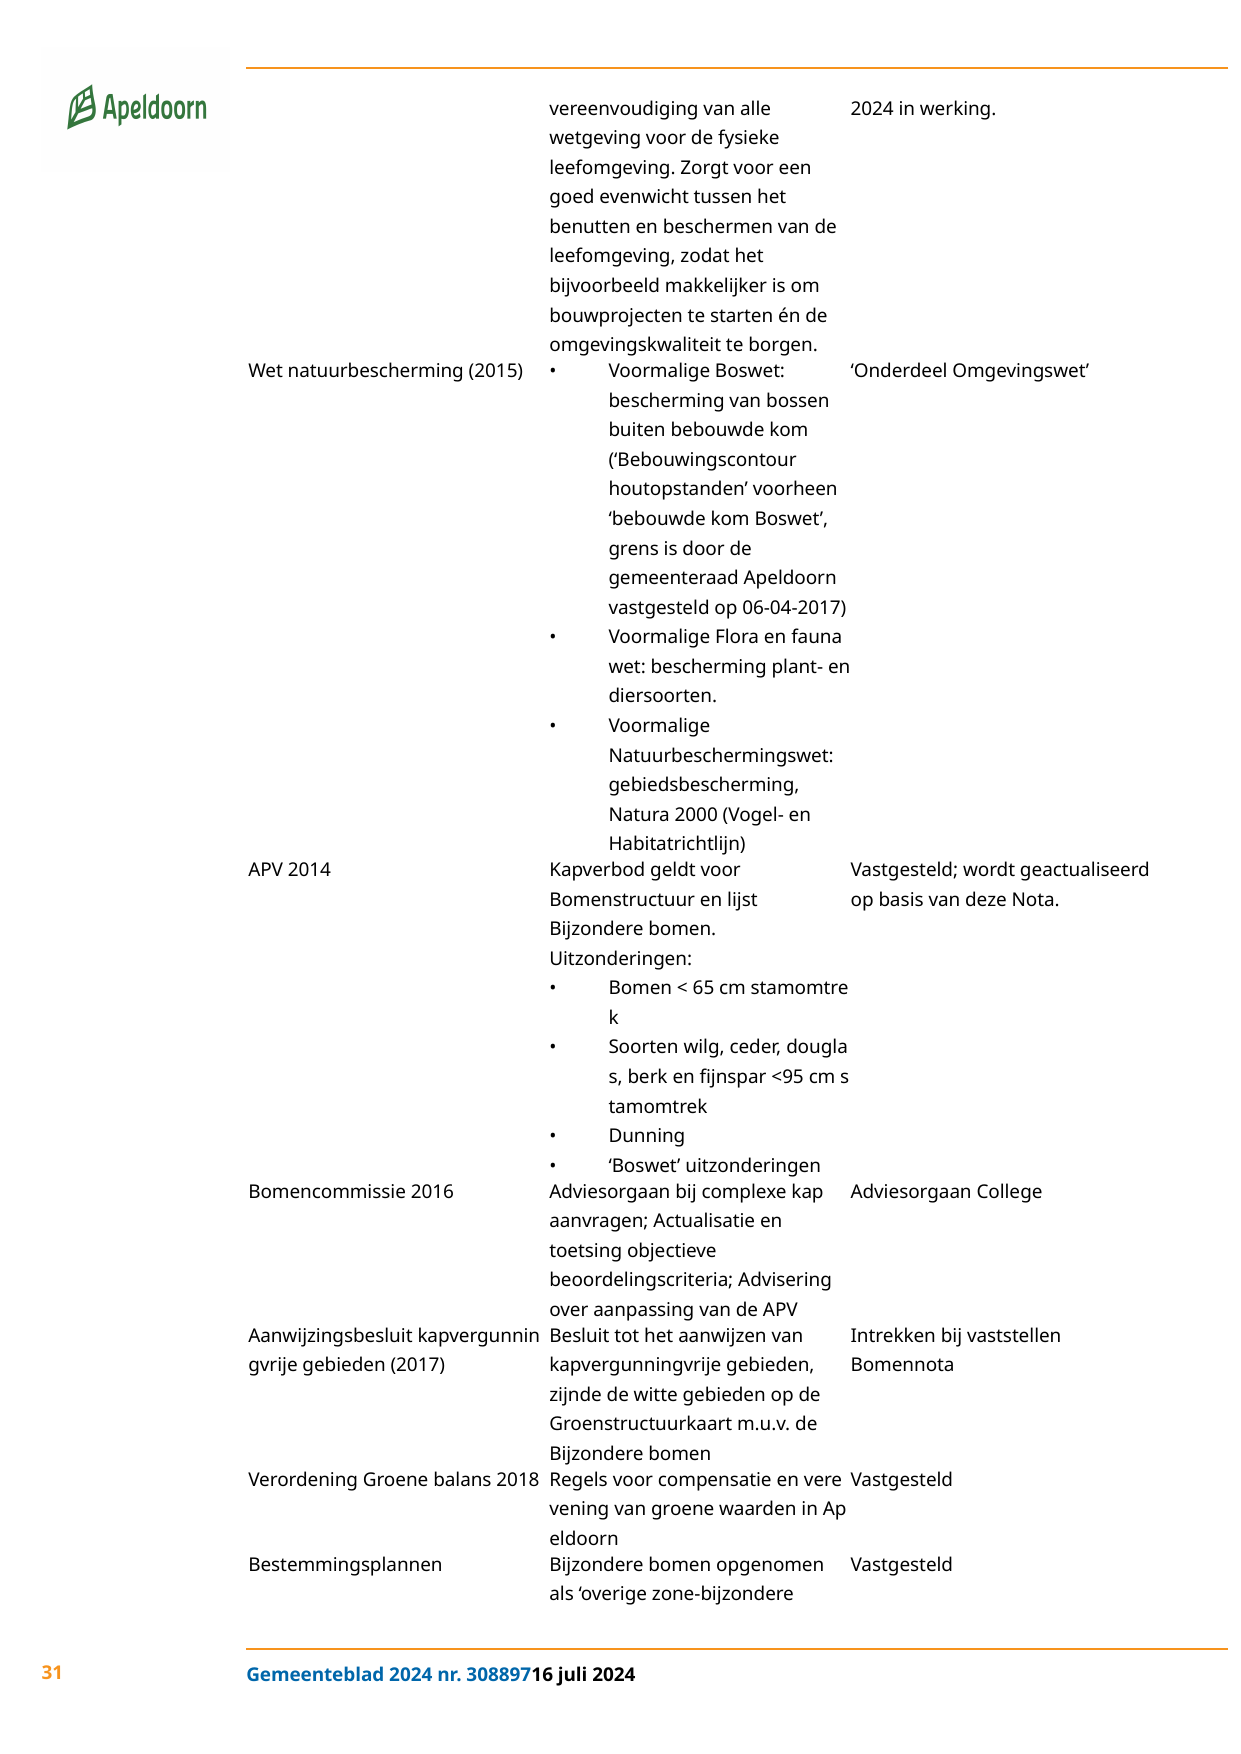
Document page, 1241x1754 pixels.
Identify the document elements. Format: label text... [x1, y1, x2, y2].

table_cell [248, 95, 549, 357]
table_cell Bestemmingsplannen [248, 1551, 549, 1606]
table_cell Bijzondere bomen opgenomen als ‘overige zone-bijzondere [549, 1551, 850, 1606]
table_cell Besluit tot het aanwijzen van kapvergunningvrije gebieden, zijnde de witte gebieden op de Groenstructuurkaart m.u.v. de Bijzondere bomen [549, 1322, 850, 1466]
table_cell Aanwijzingsbesluit kapvergunningvrije gebieden (2017) [248, 1322, 549, 1466]
table_cell Adviesorgaan bij complexe kap aanvragen; Actualisatie en toetsing objectieve beoordelingscriteria; Advisering over aanpassing van de APV [549, 1178, 850, 1322]
table_cell Bomencommissie 2016 [248, 1178, 549, 1322]
table_cell ‘Onderdeel Omgevingswet’ [850, 357, 1152, 856]
table_cell Vastgesteld [850, 1466, 1152, 1551]
table_cell 2024 in werking. [850, 95, 1152, 357]
table_cell Kapverbod geldt voor Bomenstructuur en lijst Bijzondere bomen. Uitzonderingen: Bomen < 65 cm stamomtrek Soorten wilg, ceder, douglas, berk en fijnspar <95 cm stamomtrek Dunning ‘Boswet’ uitzonderingen [549, 856, 850, 1178]
table_cell APV 2014 [248, 856, 549, 1178]
table_cell Verordening Groene balans 2018 [248, 1466, 549, 1551]
table_cell Adviesorgaan College [850, 1178, 1152, 1322]
table_cell Vastgesteld [850, 1551, 1152, 1606]
table_cell Regels voor compensatie en verevening van groene waarden in Apeldoorn [549, 1466, 850, 1551]
table_cell Voormalige Boswet: bescherming van bossen buiten bebouwde kom (‘Bebouwingscontour houtopstanden’ voorheen ‘bebouwde kom Boswet’, grens is door de gemeenteraad Apeldoorn vastgesteld op 06-04-2017) Voormalige Flora en faunawet: bescherming plant- en diersoorten. Voormalige Natuurbeschermingswet: gebiedsbescherming, Natura 2000 (Vogel- en Habitatrichtlijn) [549, 357, 850, 856]
table_cell Intrekken bij vaststellen Bomennota [850, 1322, 1152, 1466]
picture [41, 47, 231, 172]
table_cell vereenvoudiging van alle wetgeving voor de fysieke leefomgeving. Zorgt voor een goed evenwicht tussen het benutten en beschermen van de leefomgeving, zodat het bijvoorbeeld makkelijker is om bouwprojecten te starten én de omgevingskwaliteit te borgen. [549, 95, 850, 357]
table_cell Wet natuurbescherming (2015) [248, 357, 549, 856]
table_cell Vastgesteld; wordt geactualiseerd op basis van deze Nota. [850, 856, 1152, 1178]
